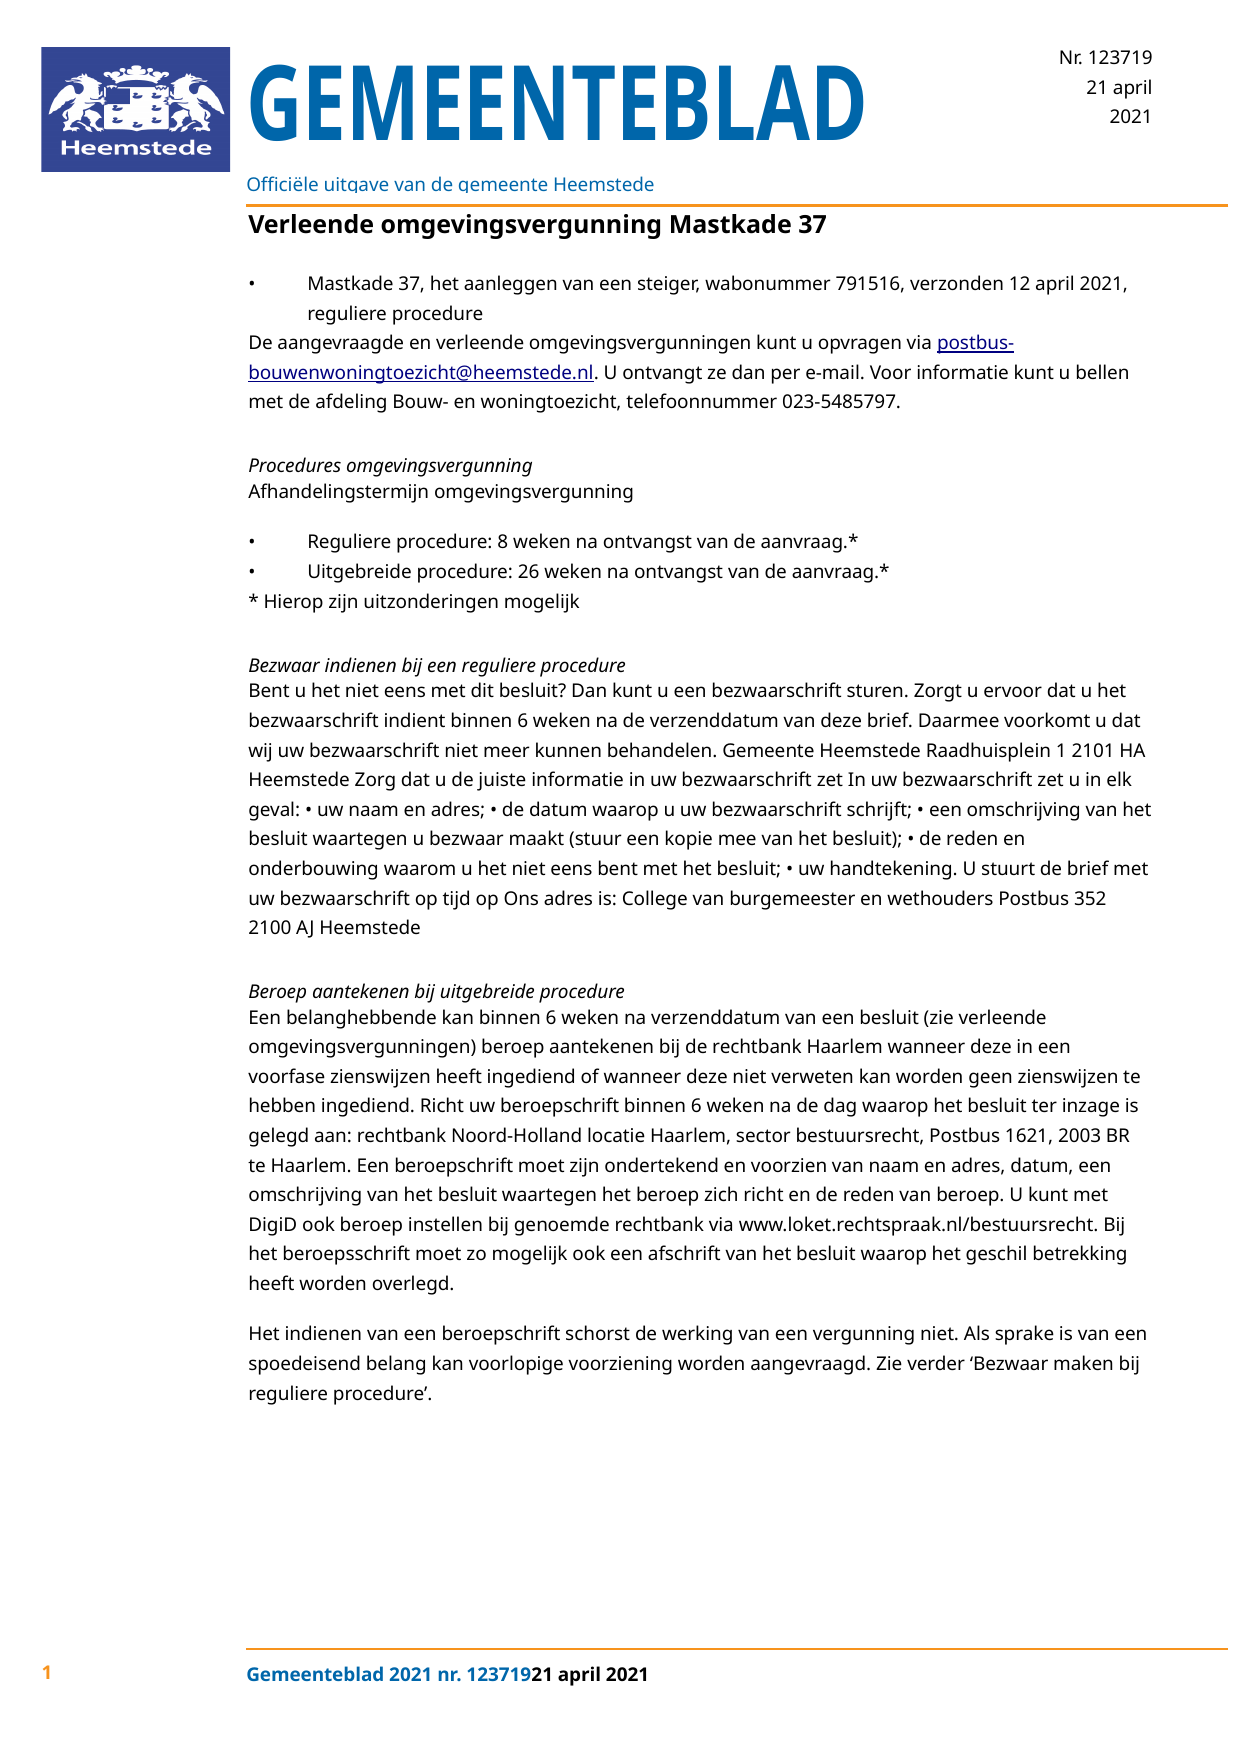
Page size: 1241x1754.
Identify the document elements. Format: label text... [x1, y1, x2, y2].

text Het indienen van een beroepschrift schorst de werking van een vergunning niet. Als sprake is van een spoedeisend belang kan voorlopige voorziening worden aangevraagd. Zie verder ‘Bezwaar maken bij reguliere procedure’. [248, 1321, 1152, 1406]
text Een belanghebbende kan binnen 6 weken na verzenddatum van een besluit (zie verleende omgevingsvergunningen) beroep aantekenen bij de rechtbank Haarlem wanneer deze in een voorfase zienswijzen heeft ingediend of wanneer deze niet verweten kan worden geen zienswijzen te hebben ingediend. Richt uw beroepschrift binnen 6 weken na de dag waarop het besluit ter inzage is gelegd aan: rechtbank Noord-Holland locatie Haarlem, sector bestuursrecht, Postbus 1621, 2003 BR te Haarlem. Een beroepschrift moet zijn ondertekend en voorzien van naam en adres, datum, een omschrijving van het besluit waartegen het beroep zich richt en de reden van beroep. U kunt met DigiD ook beroep instellen bij genoemde rechtbank via www.loket.rechtspraak.nl/bestuursrecht. Bij het beroepsschrift moet zo mogelijk ook een afschrift van het besluit waarop het geschil betrekking heeft worden overlegd. [248, 1004, 1152, 1296]
list Uitgebreide procedure: 26 weken na ontvangst van de aanvraag.* [248, 558, 1152, 584]
text * Hierop zijn uitzonderingen mogelijk [248, 588, 1152, 614]
text Afhandelingstermijn omgevingsvergunning [248, 478, 1152, 504]
text Verleende omgevingsvergunning Mastkade 37 [248, 207, 1152, 241]
text Bent u het niet eens met dit besluit? Dan kunt u een bezwaarschrift sturen. Zorgt u ervoor dat u het bezwaarschrift indient binnen 6 weken na de verzenddatum van deze brief. Daarmee voorkomt u dat wij uw bezwaarschrift niet meer kunnen behandelen. Gemeente Heemstede Raadhuisplein 1 2101 HA Heemstede Zorg dat u de juiste informatie in uw bezwaarschrift zet In uw bezwaarschrift zet u in elk geval: • uw naam en adres; • de datum waarop u uw bezwaarschrift schrijft; • een omschrijving van het besluit waartegen u bezwaar maakt (stuur een kopie mee van het besluit); • de reden en onderbouwing waarom u het niet eens bent met het besluit; • uw handtekening. U stuurt de brief met uw bezwaarschrift op tijd op Ons adres is: College van burgemeester en wethouders Postbus 352 2100 AJ Heemstede [248, 678, 1152, 940]
list Mastkade 37, het aanleggen van een steiger, wabonummer 791516, verzonden 12 april 2021, reguliere procedure [248, 270, 1152, 326]
list Reguliere procedure: 8 weken na ontvangst van de aanvraag.* [248, 529, 1152, 554]
text De aangevraagde en verleende omgevingsvergunningen kunt u opvragen via postbus-bouwenwoningtoezicht@heemstede.nl. U ontvangt ze dan per e-mail. Voor informatie kunt u bellen met de afdeling Bouw- en woningtoezicht, telefoonnummer 023-5485797. [248, 329, 1152, 414]
text Bezwaar indienen bij een reguliere procedure [248, 652, 1152, 678]
picture [41, 47, 231, 172]
text Beroep aantekenen bij uitgebreide procedure [248, 978, 1152, 1004]
text Procedures omgevingsvergunning [248, 453, 1152, 478]
